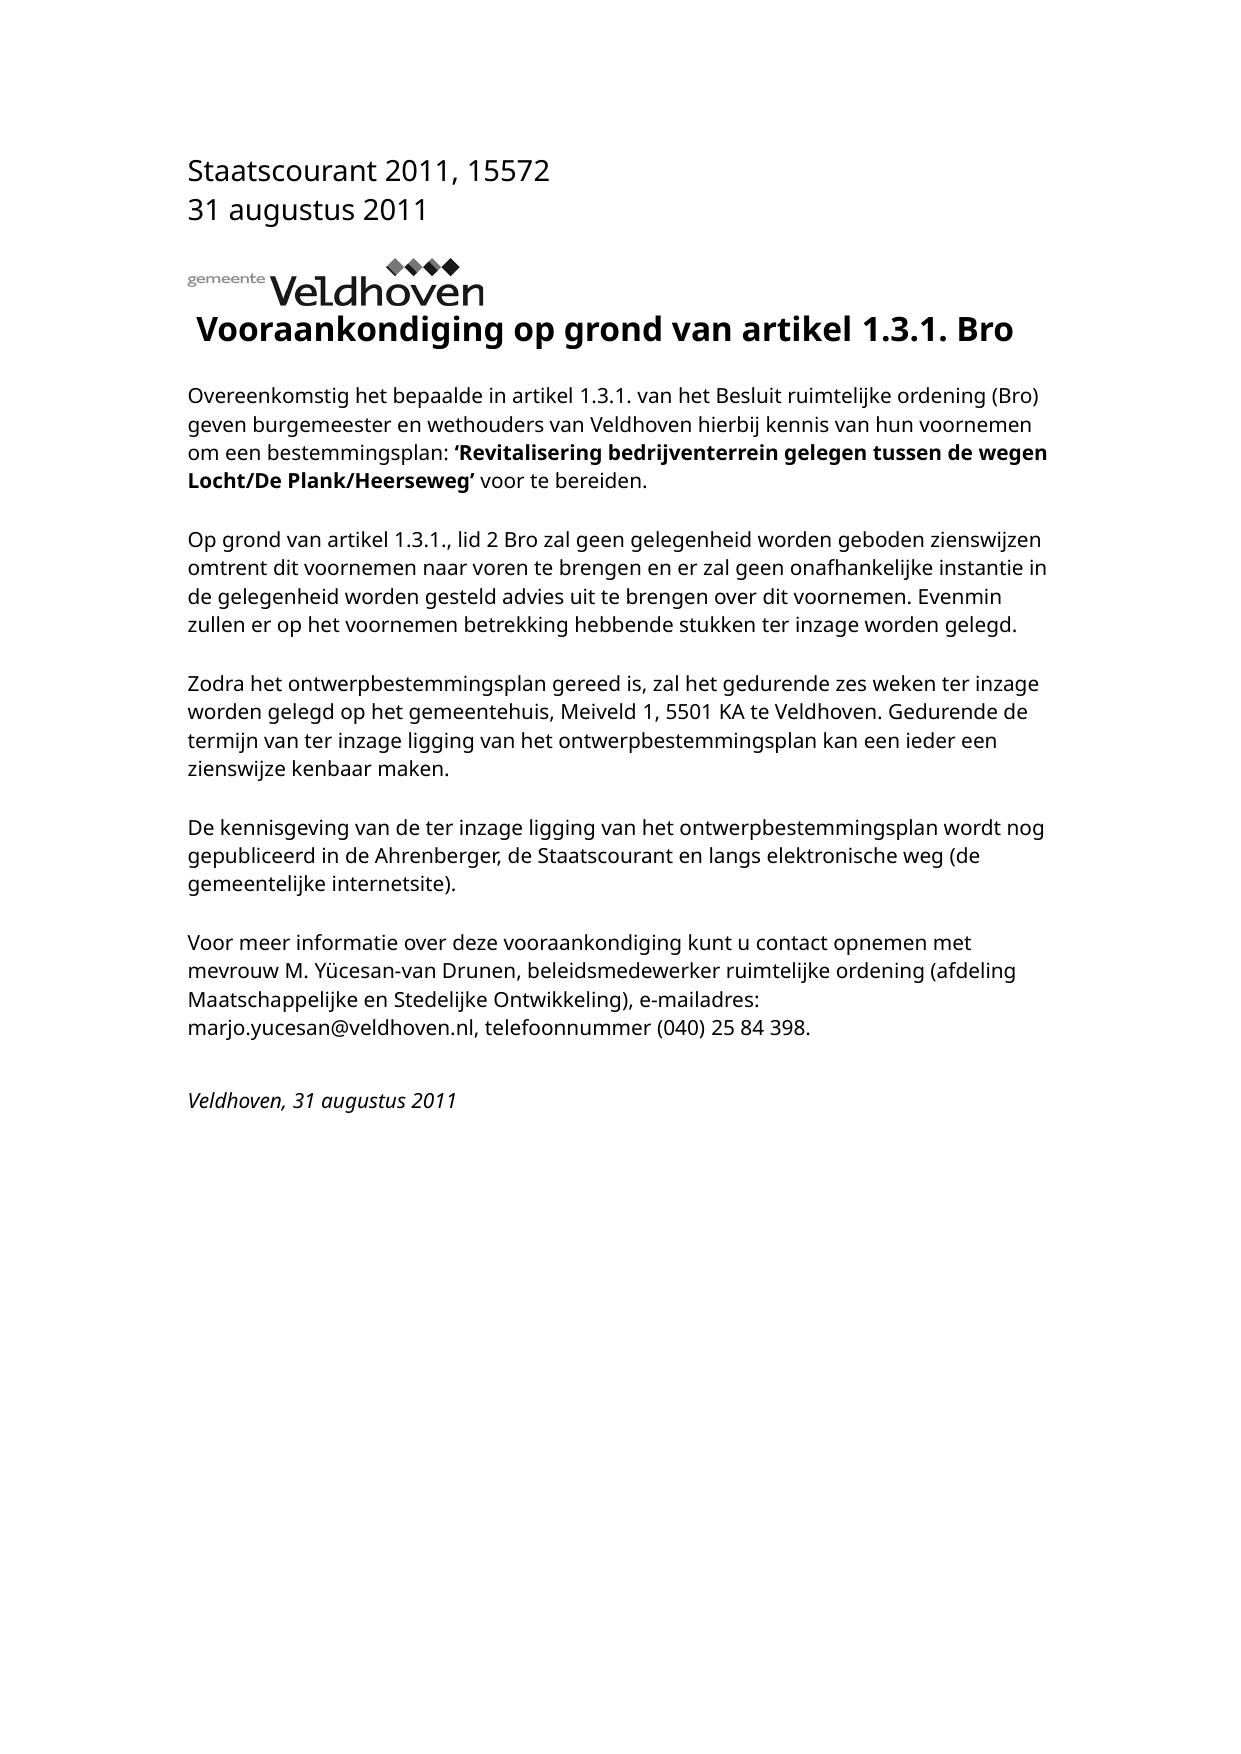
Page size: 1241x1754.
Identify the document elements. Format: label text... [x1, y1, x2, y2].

text Zodra het ontwerpbestemmingsplan gereed is, zal het gedurende zes weken ter inzage worden gelegd op het gemeentehuis, Meiveld 1, 5501 KA te Veldhoven. Gedurende de termijn van ter inzage ligging van het ontwerpbestemmingsplan kan een ieder een zienswijze kenbaar maken. [187, 669, 1053, 783]
text Veldhoven, 31 augustus 2011 [187, 1087, 1053, 1115]
picture [187, 258, 484, 306]
subtitle Vooraankondiging op grond van artikel 1.3.1. Bro [187, 271, 1053, 351]
text Op grond van artikel 1.3.1., lid 2 Bro zal geen gelegenheid worden geboden zienswijzen omtrent dit voornemen naar voren te brengen en er zal geen onafhankelijke instantie in de gelegenheid worden gesteld advies uit te brengen over dit voornemen. Evenmin zullen er op het voornemen betrekking hebbende stukken ter inzage worden gelegd. [187, 525, 1053, 639]
text 31 augustus 2011 [187, 190, 1053, 229]
text Voor meer informatie over deze vooraankondiging kunt u contact opnemen met mevrouw M. Yücesan-van Drunen, beleidsmedewerker ruimtelijke ordening (afdeling Maatschappelijke en Stedelijke Ontwikkeling), e-mailadres: marjo.yucesan@veldhoven.nl, telefoonnummer (040) 25 84 398. [187, 928, 1053, 1042]
text Staatscourant 2011, 15572 [187, 150, 1053, 190]
text De kennisgeving van de ter inzage ligging van het ontwerpbestemmingsplan wordt nog gepubliceerd in de Ahrenberger, de Staatscourant en langs elektronische weg (de gemeentelijke internetsite). [187, 813, 1053, 898]
text Overeenkomstig het bepaalde in artikel 1.3.1. van het Besluit ruimtelijke ordening (Bro) geven burgemeester en wethouders van Veldhoven hierbij kennis van hun voornemen om een bestemmingsplan: ‘Revitalisering bedrijventerrein gelegen tussen de wegen Locht/De Plank/Heerseweg’ voor te bereiden. [187, 381, 1053, 495]
